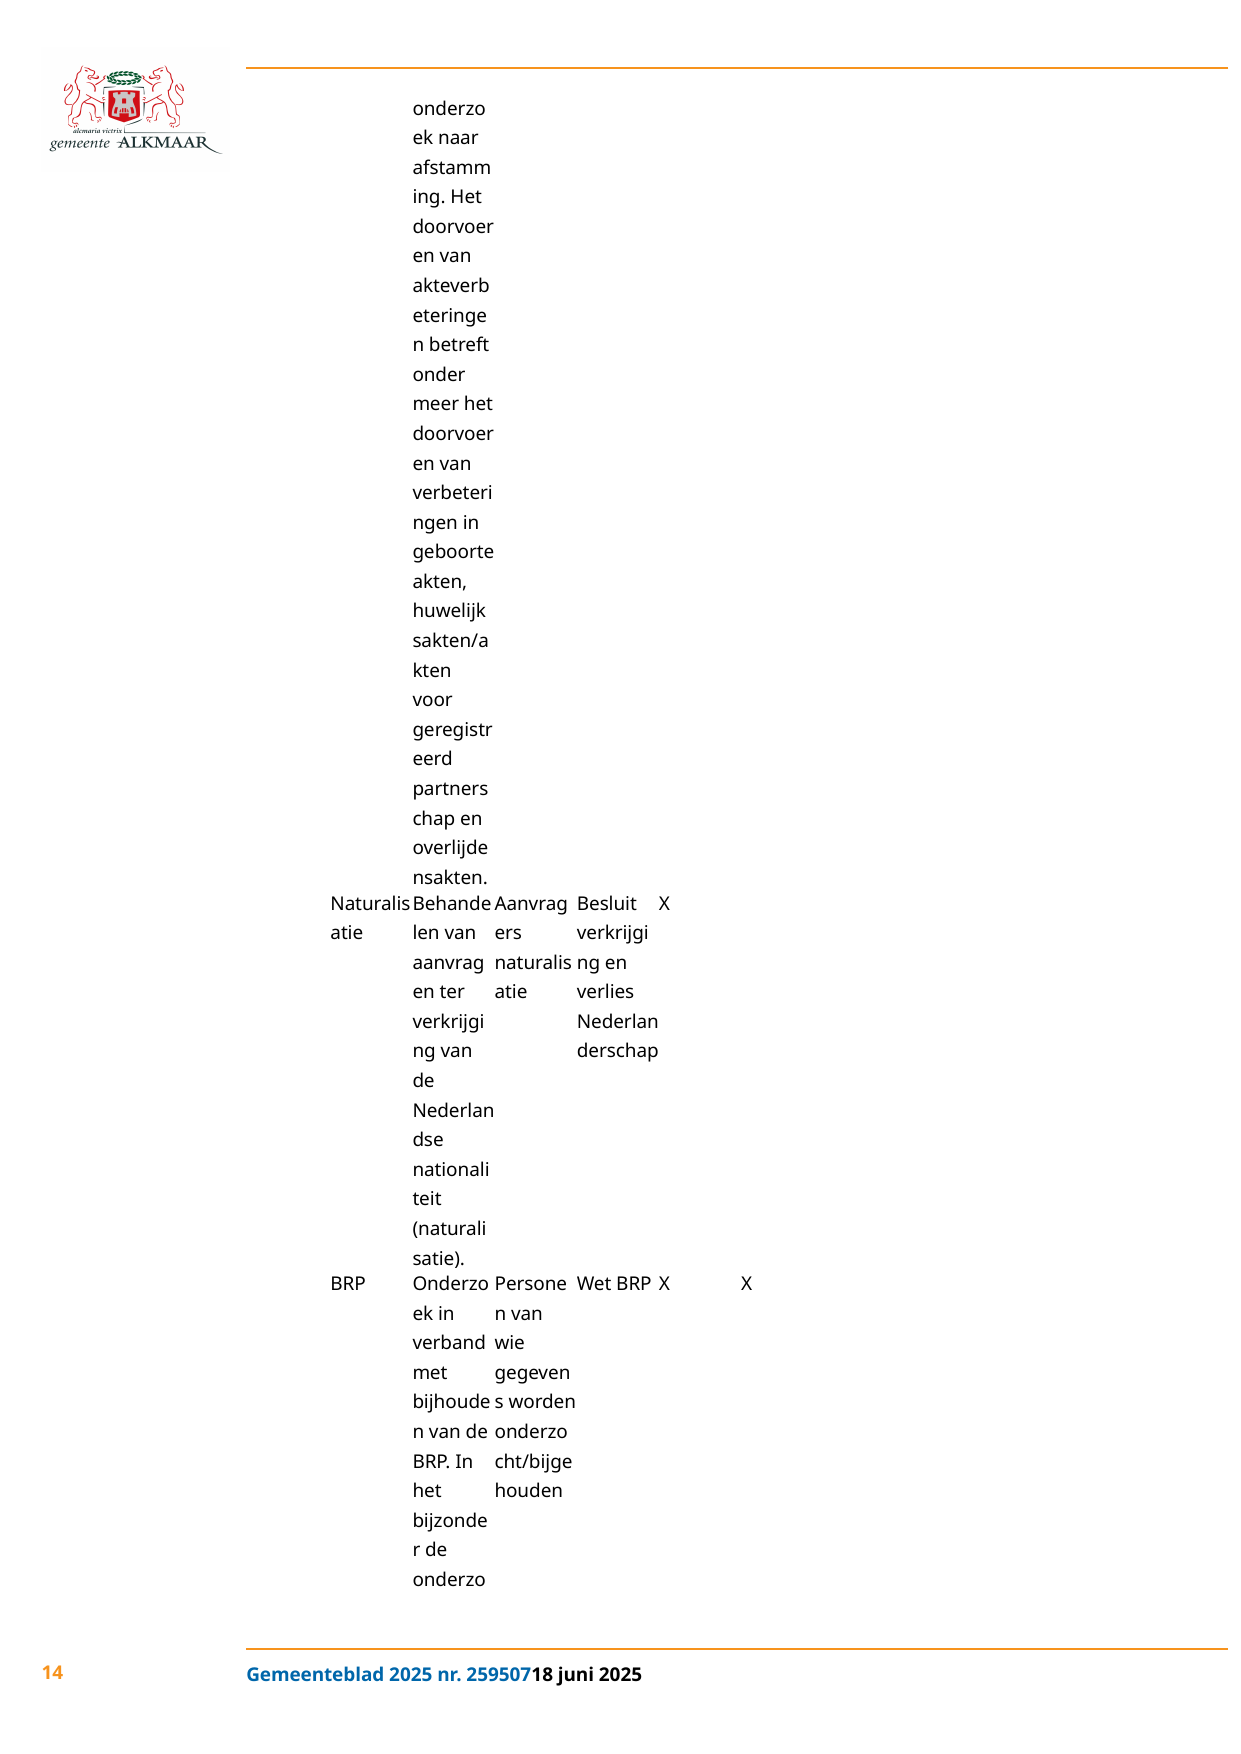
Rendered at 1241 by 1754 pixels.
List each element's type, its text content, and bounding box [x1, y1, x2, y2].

table_cell [330, 95, 412, 890]
table_cell [248, 95, 330, 1592]
table_cell [577, 95, 659, 890]
table_cell [494, 95, 577, 890]
table_cell [905, 890, 987, 1270]
table_cell [987, 890, 1069, 1270]
table_cell onderzoek naar afstamming. Het doorvoeren van akteverbeteringen betreft onder meer het doorvoeren van verbeteringen in geboorte akten, huwelijksakten/akten voor geregistreerd partnerschap en overlijdensakten. [412, 95, 494, 890]
picture [41, 47, 231, 172]
table_cell [741, 890, 823, 1270]
table_cell X [659, 890, 741, 1270]
table_cell [823, 890, 905, 1270]
table_cell Wet BRP [577, 1270, 659, 1592]
table_cell Besluit verkrijging en verlies Nederlanderschap [577, 890, 659, 1270]
table_cell X [659, 1270, 741, 1592]
table_cell [987, 95, 1069, 890]
table_cell [905, 95, 987, 890]
table_cell [659, 95, 741, 890]
table_cell [741, 95, 823, 890]
table_cell X [741, 1270, 823, 1592]
table_cell [823, 95, 905, 890]
table_cell [905, 1270, 987, 1592]
table_cell Naturalisatie [330, 890, 412, 1270]
table_cell [1069, 95, 1152, 1592]
table_cell Aanvragers naturalisatie [494, 890, 577, 1270]
table_cell Personen van wie gegevens worden onderzocht/bijgehouden [494, 1270, 577, 1592]
table_cell Behandelen van aanvragen ter verkrijging van de Nederlandse nationaliteit (naturalisatie). [412, 890, 494, 1270]
table_cell [987, 1270, 1069, 1592]
table_cell [823, 1270, 905, 1592]
table_cell Onderzoek in verband met bijhouden van de BRP. In het bijzonder de onderzo [412, 1270, 494, 1592]
table_cell BRP [330, 1270, 412, 1592]
